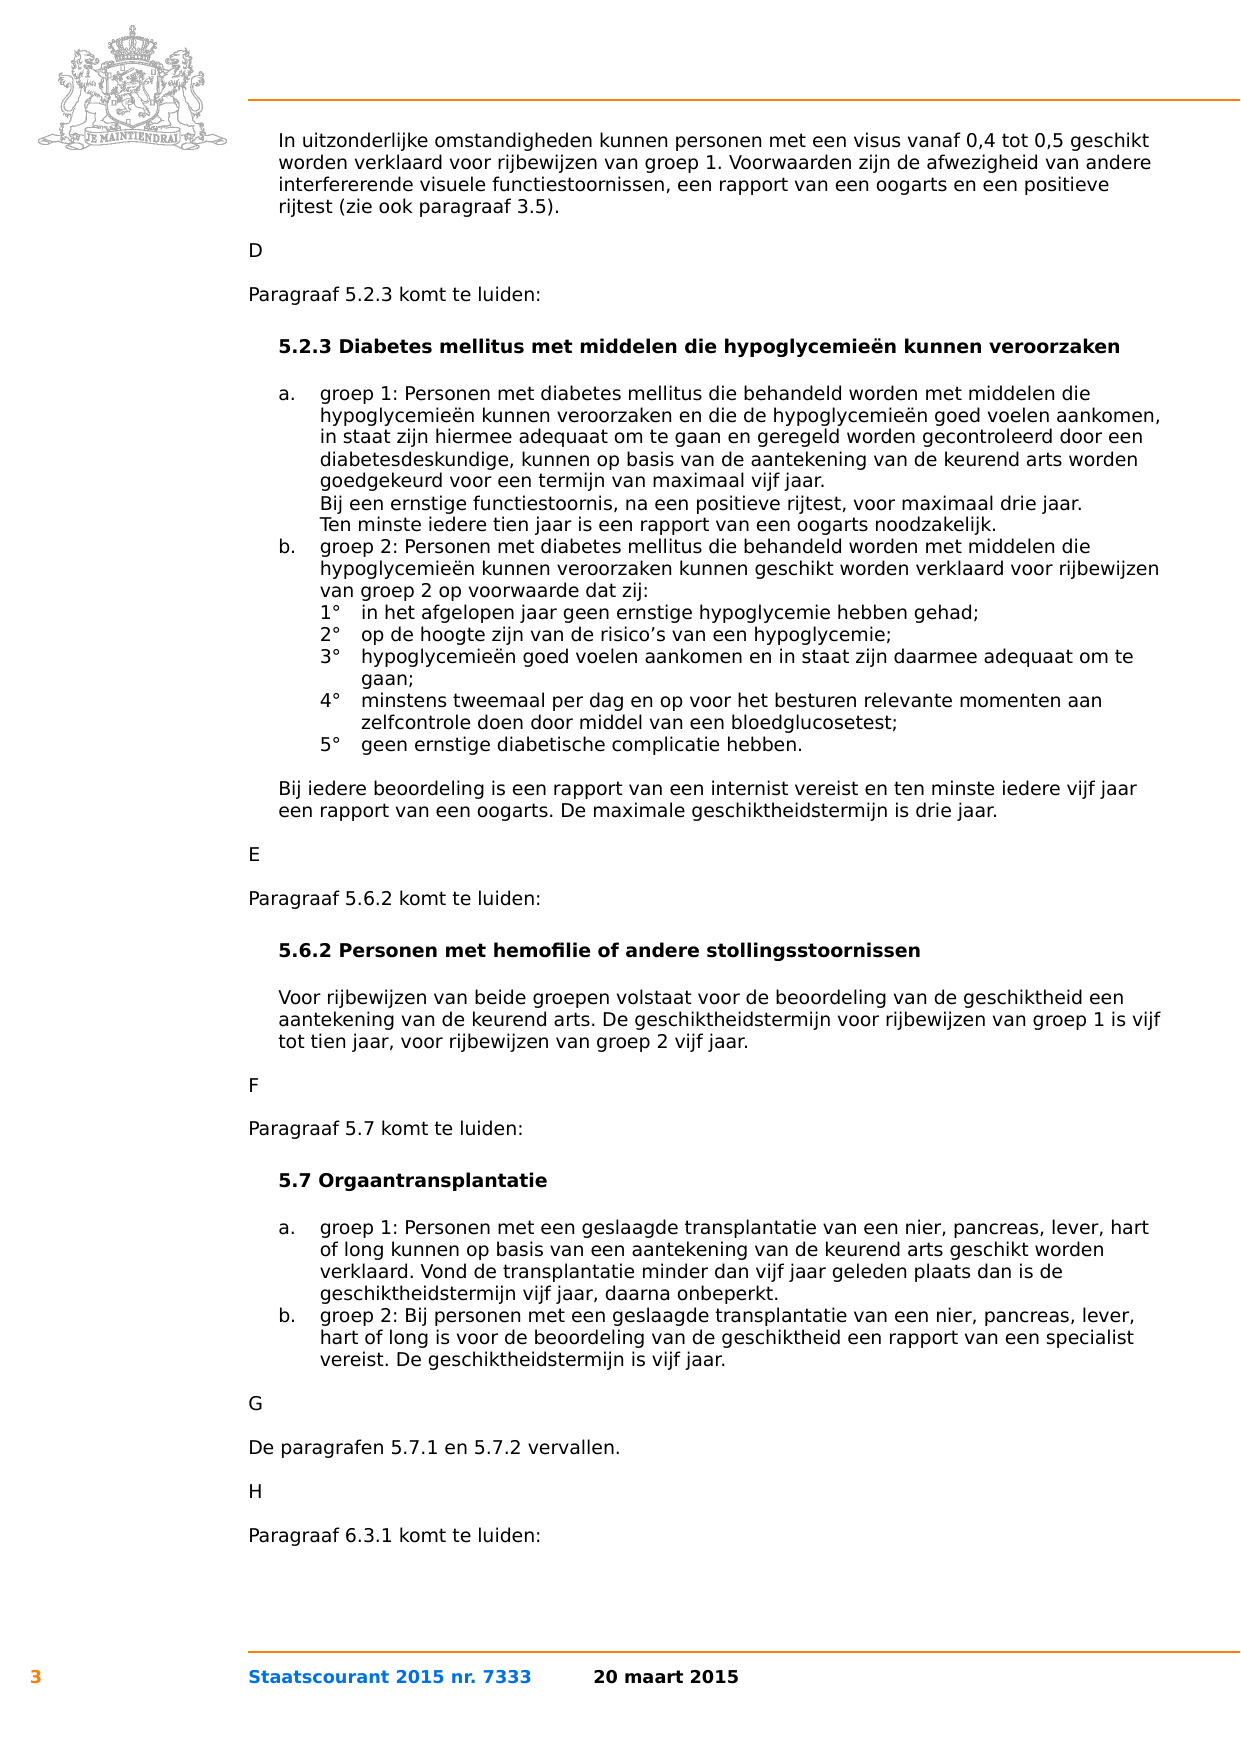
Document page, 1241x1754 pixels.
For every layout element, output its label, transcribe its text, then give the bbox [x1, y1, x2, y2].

text De paragrafen 5.7.1 en 5.7.2 vervallen. [248, 1437, 1163, 1459]
subtitle 5.2.3 Diabetes mellitus met middelen die hypoglycemieën kunnen veroorzaken [278, 336, 1163, 357]
text Paragraaf 5.6.2 komt te luiden: [248, 888, 1163, 910]
text Ten minste iedere tien jaar is een rapport van een oogarts noodzakelijk. [319, 514, 1163, 536]
text E [248, 844, 1163, 866]
text Bij iedere beoordeling is een rapport van een internist vereist en ten minste iedere vijf jaar een rapport van een oogarts. De maximale geschiktheidstermijn is drie jaar. [278, 778, 1163, 822]
text D [248, 240, 1163, 262]
text F [248, 1074, 1163, 1096]
text b. groep 2: Personen met diabetes mellitus die behandeld worden met middelen die hypoglycemieën kunnen veroorzaken kunnen geschikt worden verklaard voor rijbewijzen van groep 2 op voorwaarde dat zij: [278, 536, 1163, 602]
picture [38, 25, 227, 150]
subtitle 5.6.2 Personen met hemofilie of andere stollingsstoornissen [278, 940, 1163, 962]
text 4° minstens tweemaal per dag en op voor het besturen relevante momenten aan zelfcontrole doen door middel van een bloedglucosetest; [319, 690, 1163, 734]
text G [248, 1393, 1163, 1415]
text In uitzonderlijke omstandigheden kunnen personen met een visus vanaf 0,4 tot 0,5 geschikt worden verklaard voor rijbewijzen van groep 1. Voorwaarden zijn de afwezigheid van andere interfererende visuele functiestoornissen, een rapport van een oogarts en een positieve rijtest (zie ook paragraaf 3.5). [278, 130, 1163, 218]
text a. groep 1: Personen met diabetes mellitus die behandeld worden met middelen die hypoglycemieën kunnen veroorzaken en die de hypoglycemieën goed voelen aankomen, in staat zijn hiermee adequaat om te gaan en geregeld worden gecontroleerd door een diabetesdeskundige, kunnen op basis van de aantekening van de keurend arts worden goedgekeurd voor een termijn van maximaal vijf jaar. [278, 382, 1163, 492]
text 1° in het afgelopen jaar geen ernstige hypoglycemie hebben gehad; [319, 602, 1163, 624]
text a. groep 1: Personen met een geslaagde transplantatie van een nier, pancreas, lever, hart of long kunnen op basis van een aantekening van de keurend arts geschikt worden verklaard. Vond de transplantatie minder dan vijf jaar geleden plaats dan is de geschiktheidstermijn vijf jaar, daarna onbeperkt. [278, 1217, 1163, 1305]
text Paragraaf 6.3.1 komt te luiden: [248, 1524, 1163, 1547]
text b. groep 2: Bij personen met een geslaagde transplantatie van een nier, pancreas, lever, hart of long is voor de beoordeling van de geschiktheid een rapport van een specialist vereist. De geschiktheidstermijn is vijf jaar. [278, 1305, 1163, 1371]
text Paragraaf 5.7 komt te luiden: [248, 1118, 1163, 1140]
text Voor rijbewijzen van beide groepen volstaat voor de beoordeling van de geschiktheid een aantekening van de keurend arts. De geschiktheidstermijn voor rijbewijzen van groep 1 is vijf tot tien jaar, voor rijbewijzen van groep 2 vijf jaar. [278, 987, 1163, 1053]
text Bij een ernstige functiestoornis, na een positieve rijtest, voor maximaal drie jaar. [319, 492, 1163, 514]
text H [248, 1481, 1163, 1503]
text 2° op de hoogte zijn van de risico’s van een hypoglycemie; [319, 624, 1163, 646]
subtitle 5.7 Orgaantransplantatie [278, 1170, 1163, 1192]
text 5° geen ernstige diabetische complicatie hebben. [319, 734, 1163, 756]
text 3° hypoglycemieën goed voelen aankomen en in staat zijn daarmee adequaat om te gaan; [319, 646, 1163, 690]
text Paragraaf 5.2.3 komt te luiden: [248, 283, 1163, 306]
